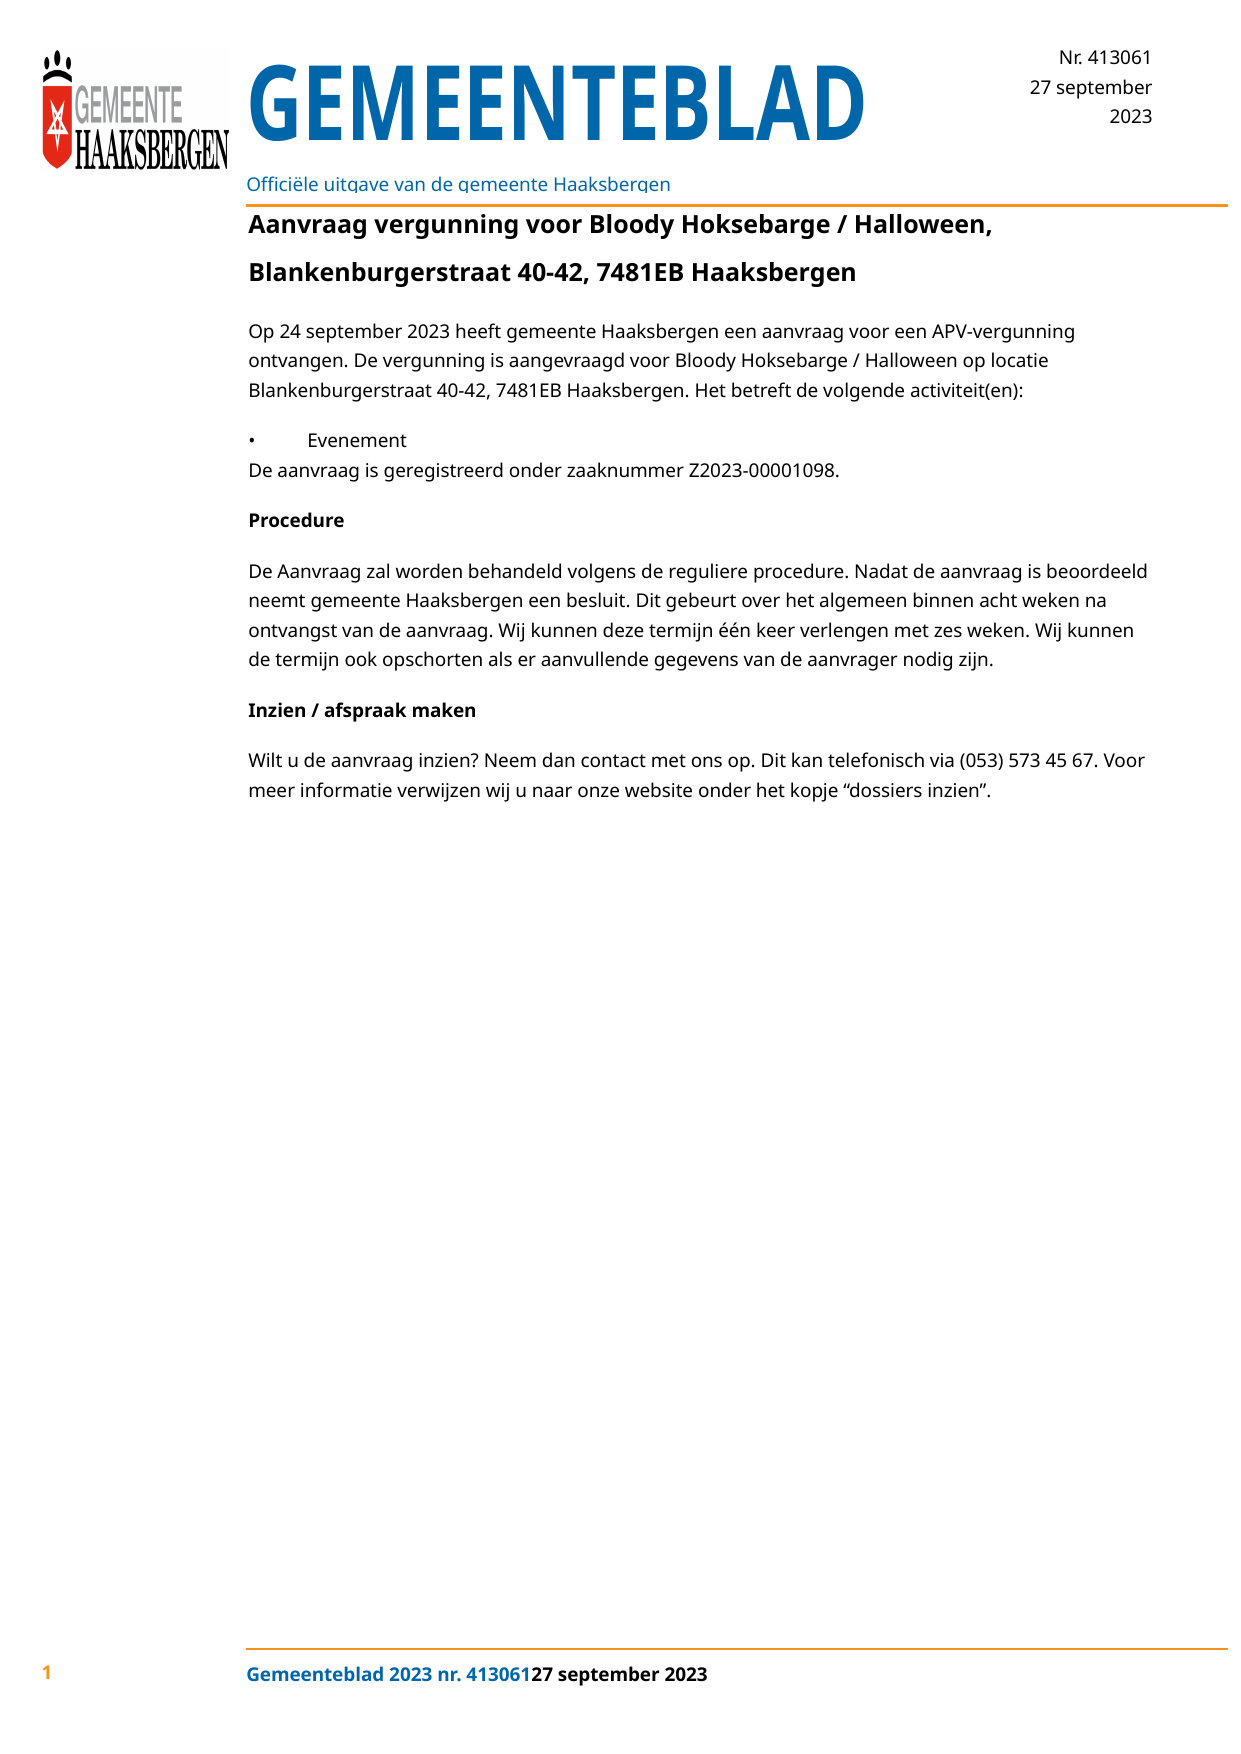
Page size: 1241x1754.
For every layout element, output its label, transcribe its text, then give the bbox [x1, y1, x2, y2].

text Procedure [248, 507, 1152, 533]
text Aanvraag vergunning voor Bloody Hoksebarge / Halloween, Blankenburgerstraat 40-42, 7481EB Haaksbergen [248, 207, 1152, 288]
text De Aanvraag zal worden behandeld volgens de reguliere procedure. Nadat de aanvraag is beoordeeld neemt gemeente Haaksbergen een besluit. Dit gebeurt over het algemeen binnen acht weken na ontvangst van de aanvraag. Wij kunnen deze termijn één keer verlengen met zes weken. Wij kunnen de termijn ook opschorten als er aanvullende gegevens van de aanvrager nodig zijn. [248, 558, 1152, 672]
text Inzien / afspraak maken [248, 697, 1152, 723]
text De aanvraag is geregistreerd onder zaaknummer Z2023-00001098. [248, 457, 1152, 483]
text Wilt u de aanvraag inzien? Neem dan contact met ons op. Dit kan telefonisch via (053) 573 45 67. Voor meer informatie verwijzen wij u naar onze website onder het kopje “dossiers inzien”. [248, 747, 1152, 803]
text Op 24 september 2023 heeft gemeente Haaksbergen een aanvraag voor een APV-vergunning ontvangen. De vergunning is aangevraagd voor Bloody Hoksebarge / Halloween op locatie Blankenburgerstraat 40-42, 7481EB Haaksbergen. Het betreft de volgende activiteit(en): [248, 318, 1152, 403]
list Evenement [248, 427, 1152, 453]
picture [41, 47, 231, 172]
